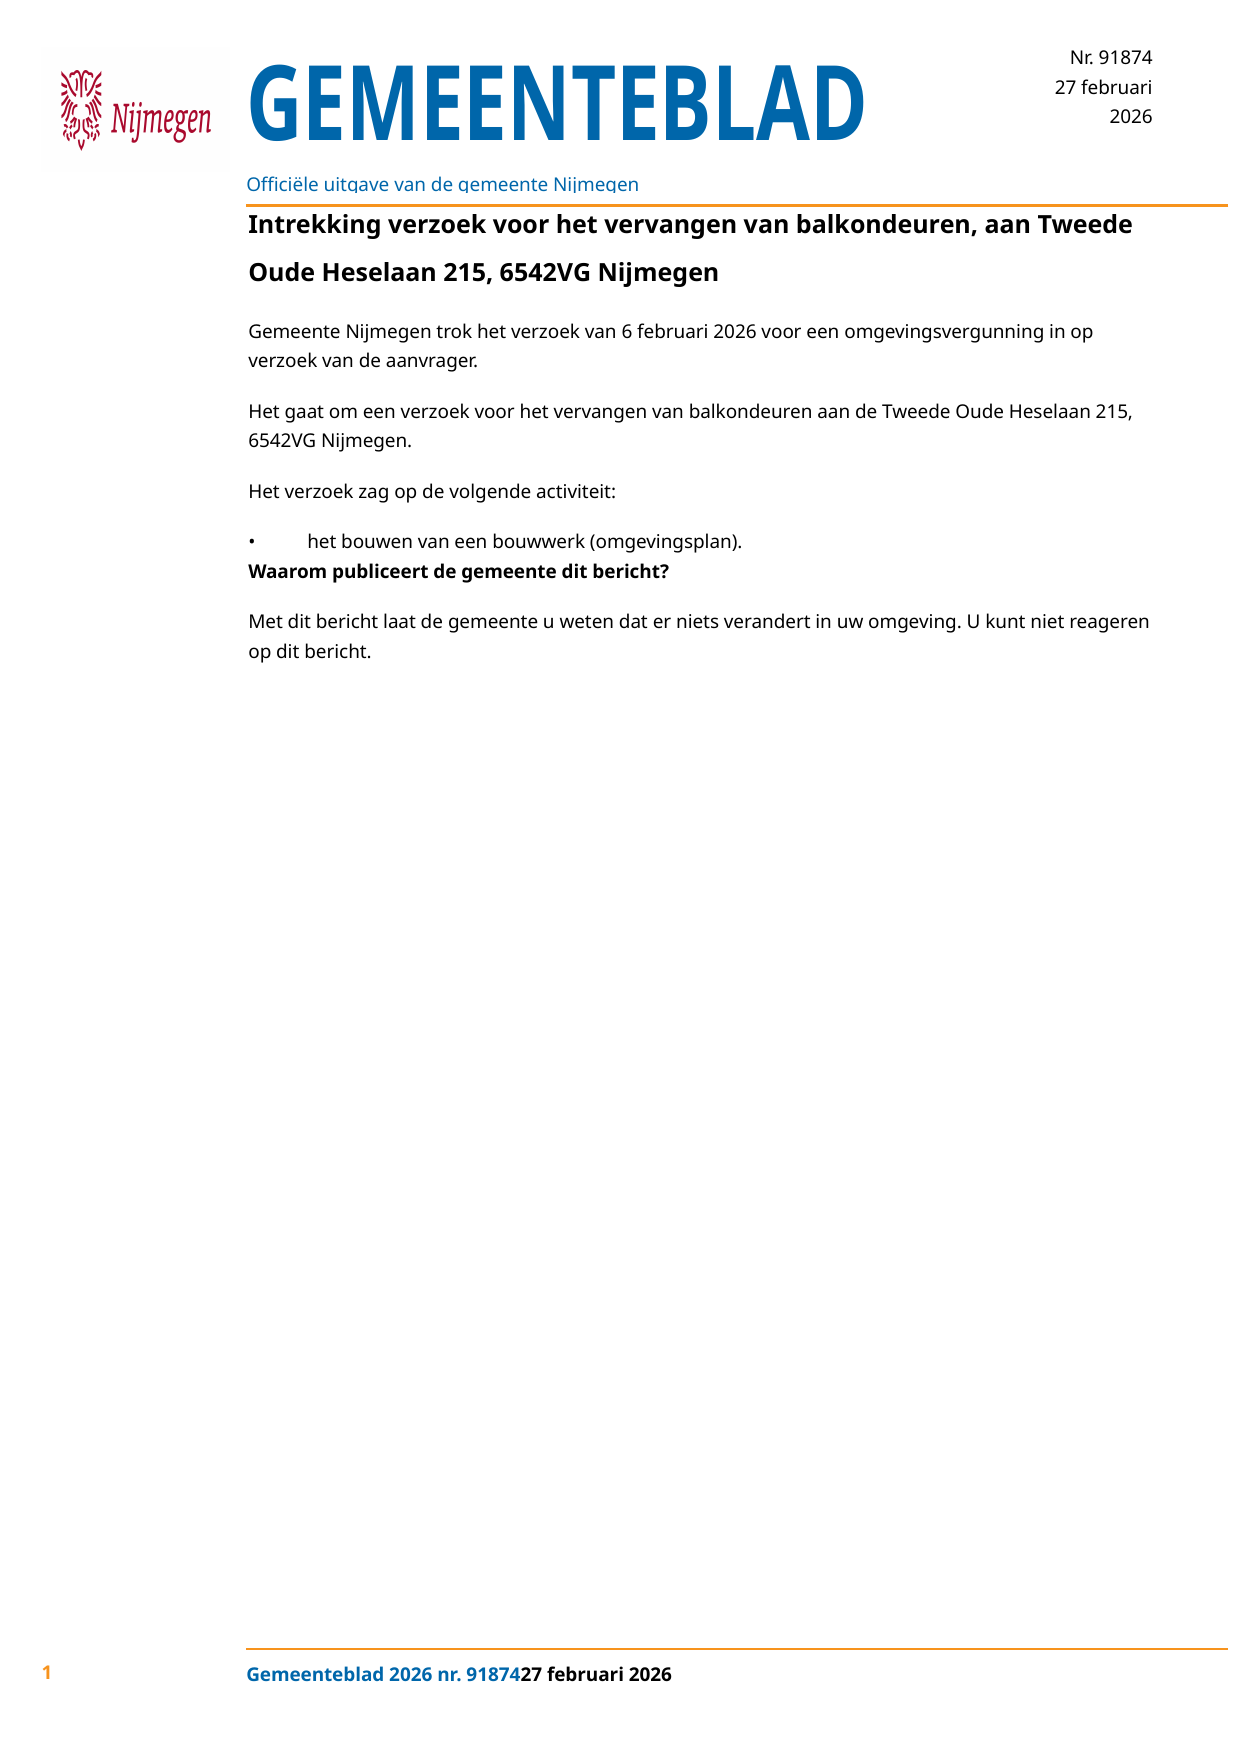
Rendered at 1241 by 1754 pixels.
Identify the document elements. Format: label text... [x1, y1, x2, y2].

text Gemeente Nijmegen trok het verzoek van 6 februari 2026 voor een omgevingsvergunning in op verzoek van de aanvrager. [248, 318, 1152, 373]
text Het verzoek zag op de volgende activiteit: [248, 478, 1152, 504]
text Met dit bericht laat de gemeente u weten dat er niets verandert in uw omgeving. U kunt niet reageren op dit bericht. [248, 608, 1152, 664]
list het bouwen van een bouwwerk (omgevingsplan). [248, 528, 1152, 554]
text Waarom publiceert de gemeente dit bericht? [248, 558, 1152, 584]
text Intrekking verzoek voor het vervangen van balkondeuren, aan Tweede Oude Heselaan 215, 6542VG Nijmegen [248, 207, 1152, 288]
text Het gaat om een verzoek voor het vervangen van balkondeuren aan de Tweede Oude Heselaan 215, 6542VG Nijmegen. [248, 398, 1152, 453]
picture [41, 47, 231, 172]
